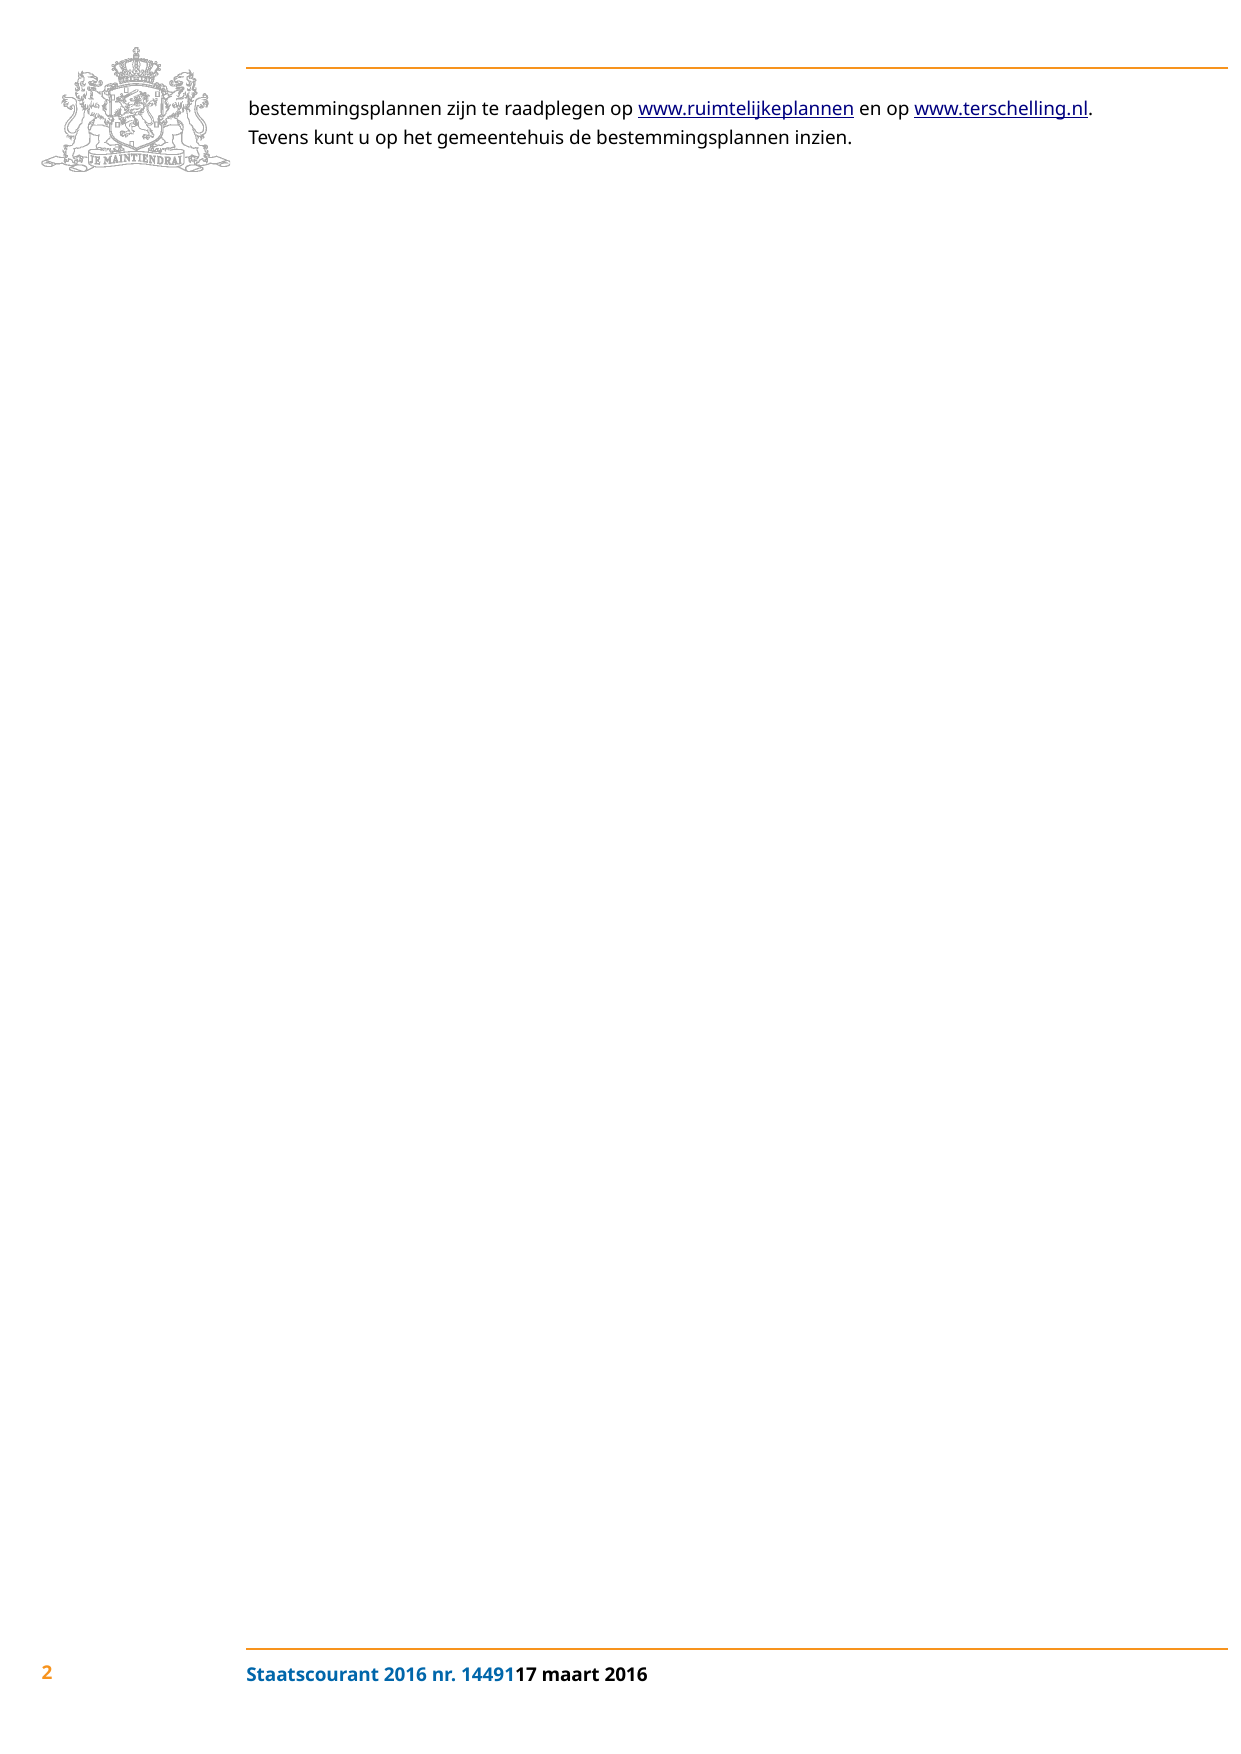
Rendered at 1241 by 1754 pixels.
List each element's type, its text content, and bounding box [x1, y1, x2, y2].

picture [41, 47, 231, 172]
text bestemmingsplannen zijn te raadplegen op www.ruimtelijkeplannen en op www.terschelling.nl. Tevens kunt u op het gemeentehuis de bestemmingsplannen inzien. [248, 95, 1152, 150]
